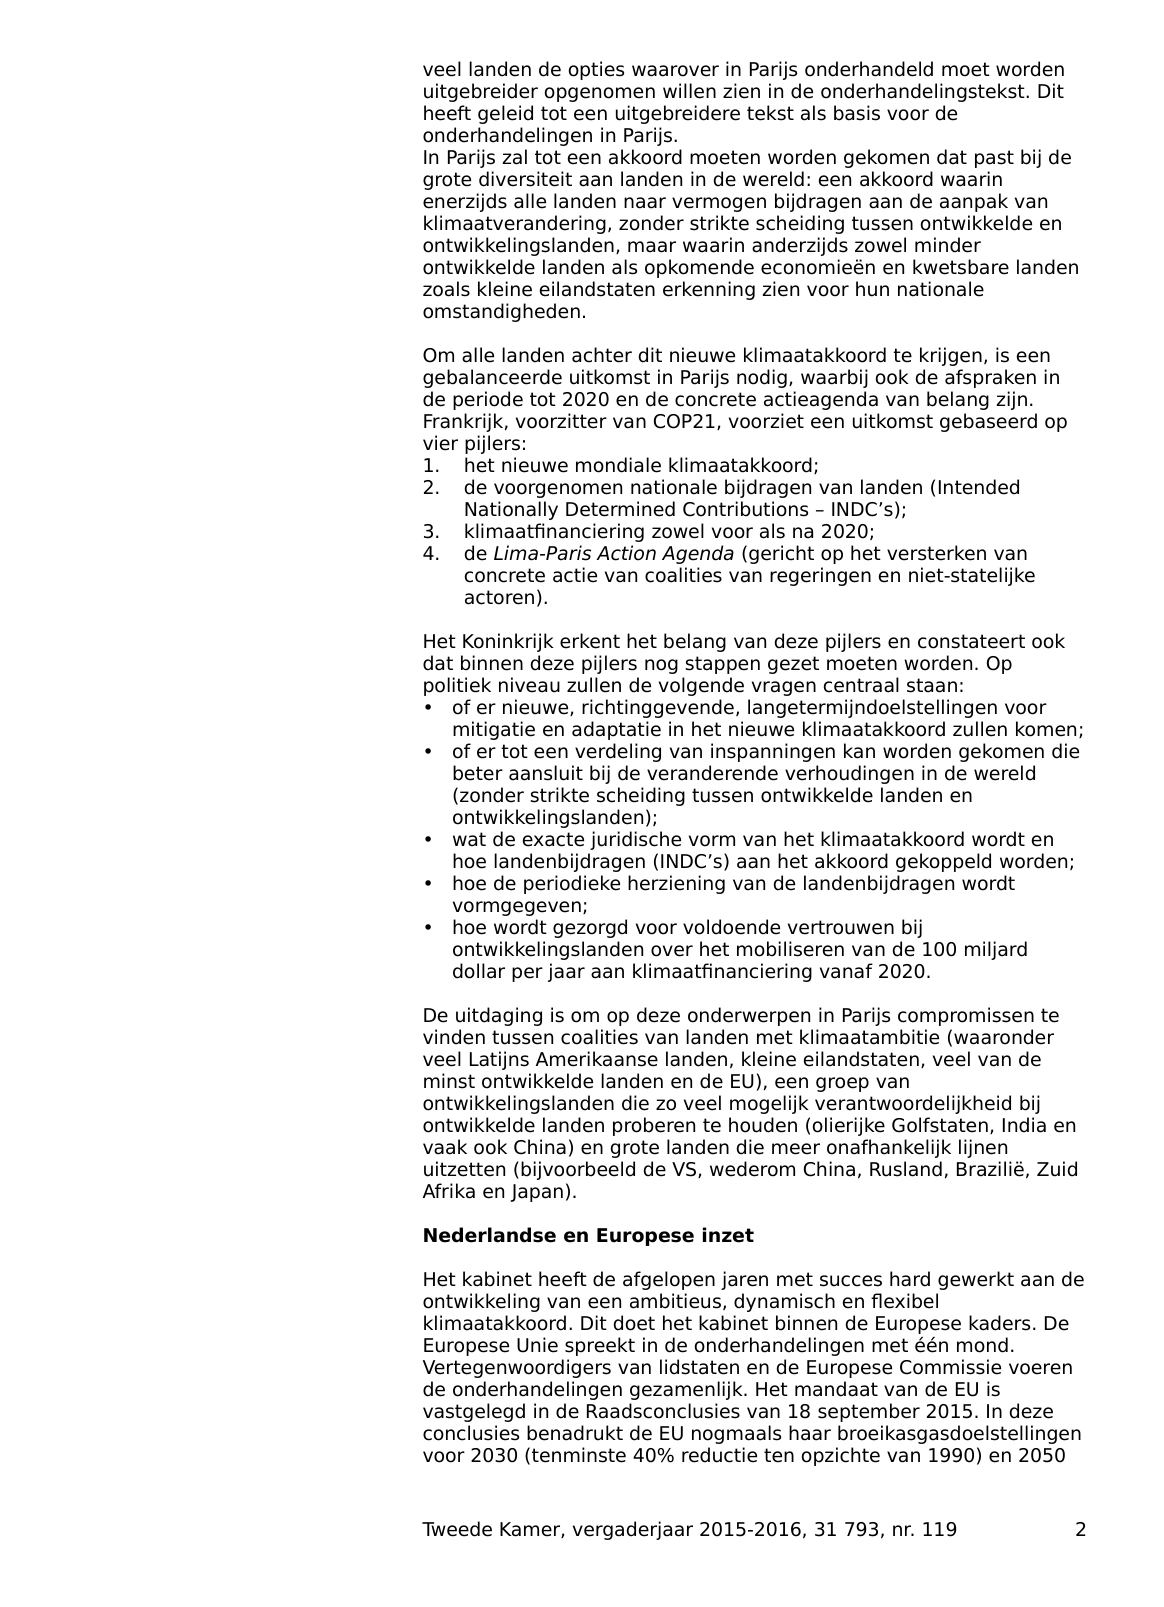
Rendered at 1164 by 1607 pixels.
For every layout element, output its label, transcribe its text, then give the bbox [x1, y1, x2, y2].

text In Parijs zal tot een akkoord moeten worden gekomen dat past bij de grote diversiteit aan landen in de wereld: een akkoord waarin enerzijds alle landen naar vermogen bijdragen aan de aanpak van klimaatverandering, zonder strikte scheiding tussen ontwikkelde en ontwikkelingslanden, maar waarin anderzijds zowel minder ontwikkelde landen als opkomende economieën en kwetsbare landen zoals kleine eilandstaten erkenning zien voor hun nationale omstandigheden. [422, 147, 1087, 323]
text 4. de Lima-Paris Action Agenda (gericht op het versterken van concrete actie van coalities van regeringen en niet-statelijke actoren). [422, 543, 1087, 609]
text 3. klimaatfinanciering zowel voor als na 2020; [422, 521, 1087, 543]
text Het Koninkrijk erkent het belang van deze pijlers en constateert ook dat binnen deze pijlers nog stappen gezet moeten worden. Op politiek niveau zullen de volgende vragen centraal staan: [422, 631, 1087, 697]
text De uitdaging is om op deze onderwerpen in Parijs compromissen te vinden tussen coalities van landen met klimaatambitie (waaronder veel Latijns Amerikaanse landen, kleine eilandstaten, veel van de minst ontwikkelde landen en de EU), een groep van ontwikkelingslanden die zo veel mogelijk verantwoordelijkheid bij ontwikkelde landen proberen te houden (olierijke Golfstaten, India en vaak ook China) en grote landen die meer onafhankelijk lijnen uitzetten (bijvoorbeeld de VS, wederom China, Rusland, Brazilië, Zuid Afrika en Japan). [422, 1005, 1087, 1203]
text • hoe wordt gezorgd voor voldoende vertrouwen bij ontwikkelingslanden over het mobiliseren van de 100 miljard dollar per jaar aan klimaatfinanciering vanaf 2020. [422, 917, 1087, 983]
text 1. het nieuwe mondiale klimaatakkoord; [422, 455, 1087, 477]
text • wat de exacte juridische vorm van het klimaatakkoord wordt en hoe landenbijdragen (INDC’s) aan het akkoord gekoppeld worden; [422, 829, 1087, 873]
text • hoe de periodieke herziening van de landenbijdragen wordt vormgegeven; [422, 873, 1087, 917]
text • of er nieuwe, richtinggevende, langetermijndoelstellingen voor mitigatie en adaptatie in het nieuwe klimaatakkoord zullen komen; [422, 697, 1087, 741]
text 2. de voorgenomen nationale bijdragen van landen (Intended Nationally Determined Contributions – INDC’s); [422, 477, 1087, 521]
text veel landen de opties waarover in Parijs onderhandeld moet worden uitgebreider opgenomen willen zien in de onderhandelingstekst. Dit heeft geleid tot een uitgebreidere tekst als basis voor de onderhandelingen in Parijs. [422, 59, 1087, 147]
text Om alle landen achter dit nieuwe klimaatakkoord te krijgen, is een gebalanceerde uitkomst in Parijs nodig, waarbij ook de afspraken in de periode tot 2020 en de concrete actieagenda van belang zijn. Frankrijk, voorzitter van COP21, voorziet een uitkomst gebaseerd op vier pijlers: [422, 345, 1087, 455]
subtitle Nederlandse en Europese inzet [422, 1225, 1087, 1247]
text Het kabinet heeft de afgelopen jaren met succes hard gewerkt aan de ontwikkeling van een ambitieus, dynamisch en flexibel klimaatakkoord. Dit doet het kabinet binnen de Europese kaders. De Europese Unie spreekt in de onderhandelingen met één mond. Vertegenwoordigers van lidstaten en de Europese Commissie voeren de onderhandelingen gezamenlijk. Het mandaat van de EU is vastgelegd in de Raadsconclusies van 18 september 2015. In deze conclusies benadrukt de EU nogmaals haar broeikasgasdoelstellingen voor 2030 (tenminste 40% reductie ten opzichte van 1990) en 2050 [422, 1269, 1087, 1467]
text • of er tot een verdeling van inspanningen kan worden gekomen die beter aansluit bij de veranderende verhoudingen in de wereld (zonder strikte scheiding tussen ontwikkelde landen en ontwikkelingslanden); [422, 741, 1087, 829]
